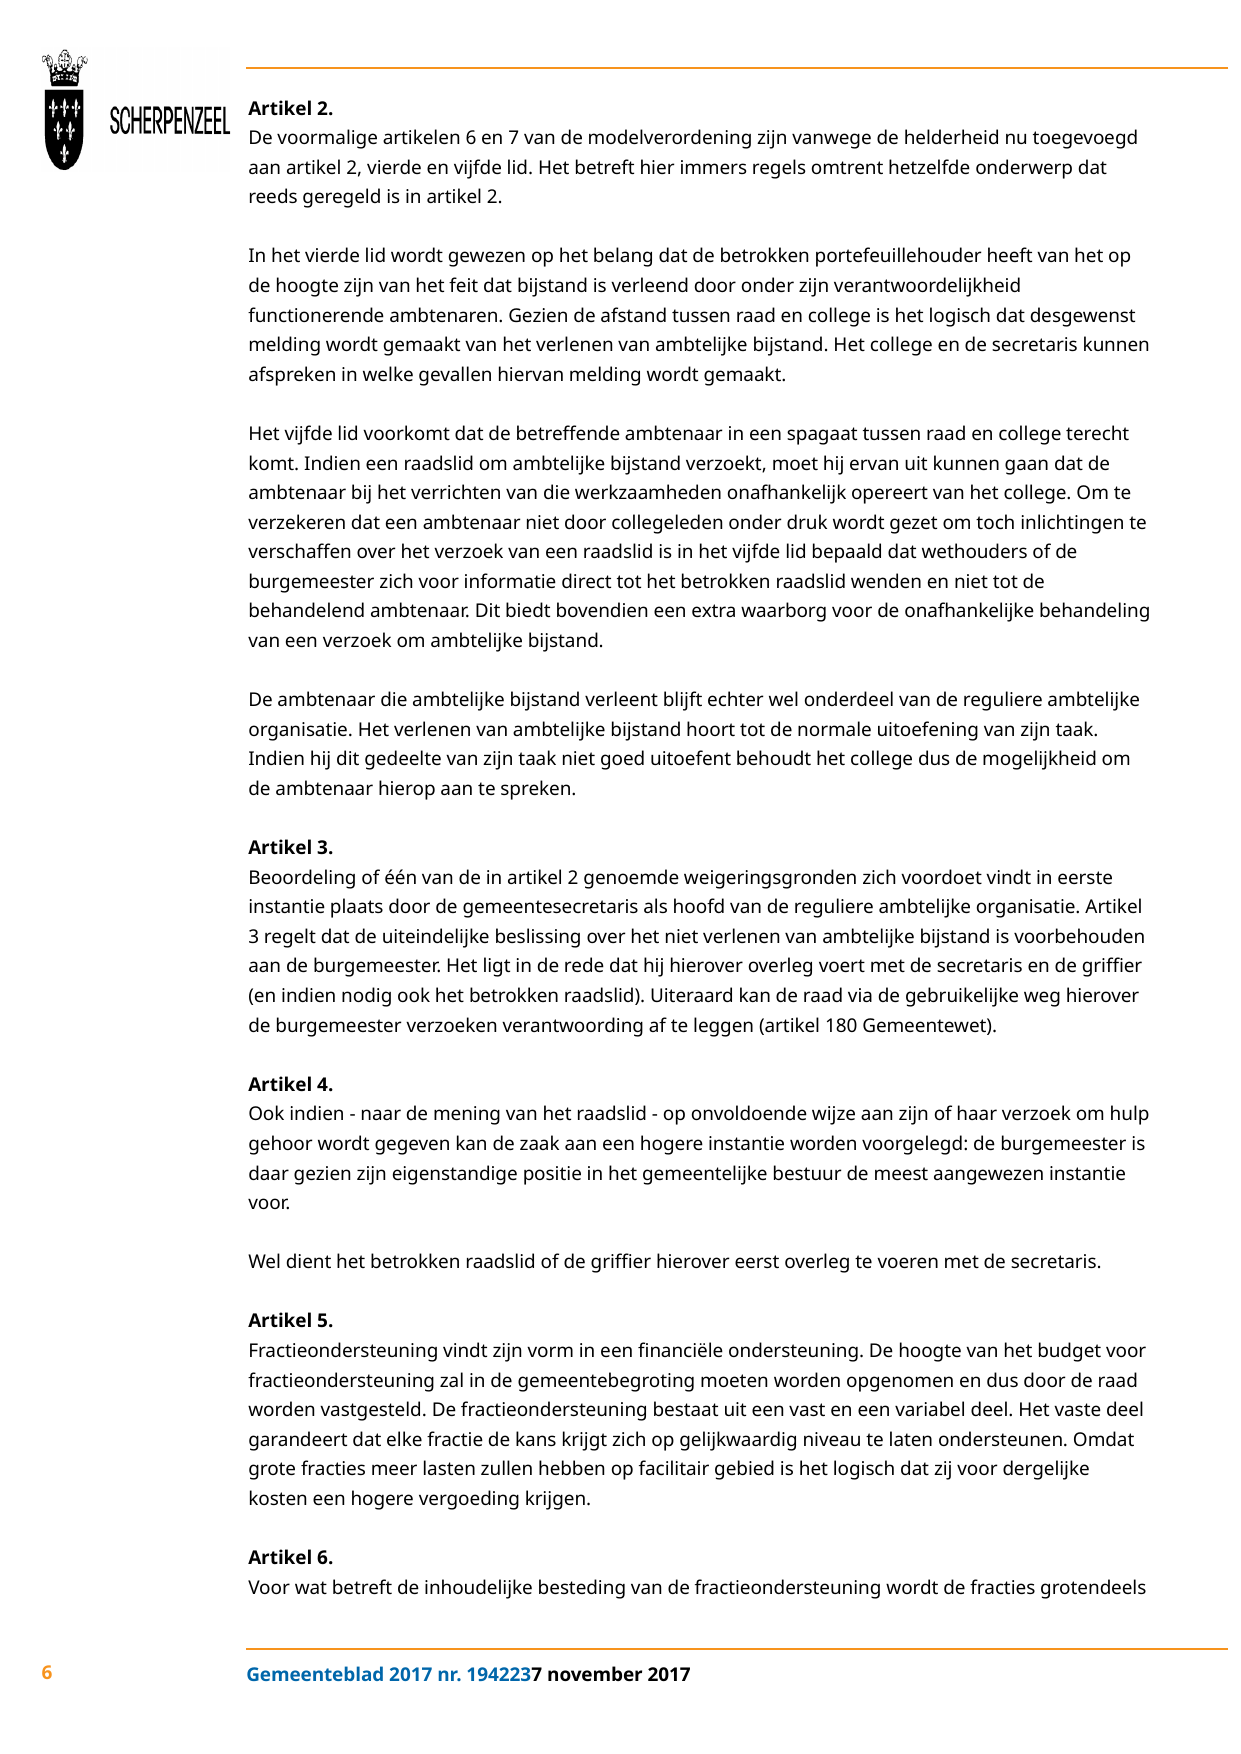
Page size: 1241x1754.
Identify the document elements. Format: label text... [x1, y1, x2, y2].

text Het vijfde lid voorkomt dat de betreffende ambtenaar in een spagaat tussen raad en college terecht komt. Indien een raadslid om ambtelijke bijstand verzoekt, moet hij ervan uit kunnen gaan dat de ambtenaar bij het verrichten van die werkzaamheden onafhankelijk opereert van het college. Om te verzekeren dat een ambtenaar niet door collegeleden onder druk wordt gezet om toch inlichtingen te verschaffen over het verzoek van een raadslid is in het vijfde lid bepaald dat wethouders of de burgemeester zich voor informatie direct tot het betrokken raadslid wenden en niet tot de behandelend ambtenaar. Dit biedt bovendien een extra waarborg voor de onafhankelijke behandeling van een verzoek om ambtelijke bijstand. [248, 420, 1152, 653]
text Artikel 5. [248, 1308, 1152, 1333]
text Fractieondersteuning vindt zijn vorm in een financiële ondersteuning. De hoogte van het budget voor fractieondersteuning zal in de gemeentebegroting moeten worden opgenomen en dus door de raad worden vastgesteld. De fractieondersteuning bestaat uit een vast en een variabel deel. Het vaste deel garandeert dat elke fractie de kans krijgt zich op gelijkwaardig niveau te laten ondersteunen. Omdat grote fracties meer lasten zullen hebben op facilitair gebied is het logisch dat zij voor dergelijke kosten een hogere vergoeding krijgen. [248, 1337, 1152, 1511]
text Artikel 3. [248, 834, 1152, 860]
text De ambtenaar die ambtelijke bijstand verleent blijft echter wel onderdeel van de reguliere ambtelijke organisatie. Het verlenen van ambtelijke bijstand hoort tot de normale uitoefening van zijn taak. Indien hij dit gedeelte van zijn taak niet goed uitoefent behoudt het college dus de mogelijkheid om de ambtenaar hierop aan te spreken. [248, 686, 1152, 801]
text Artikel 4. [248, 1071, 1152, 1097]
text Voor wat betreft de inhoudelijke besteding van de fractieondersteuning wordt de fracties grotendeels [248, 1574, 1152, 1600]
text In het vierde lid wordt gewezen op het belang dat de betrokken portefeuillehouder heeft van het op de hoogte zijn van het feit dat bijstand is verleend door onder zijn verantwoordelijkheid functionerende ambtenaren. Gezien de afstand tussen raad en college is het logisch dat desgewenst melding wordt gemaakt van het verlenen van ambtelijke bijstand. Het college en de secretaris kunnen afspreken in welke gevallen hiervan melding wordt gemaakt. [248, 243, 1152, 387]
text Artikel 2. [248, 95, 1152, 121]
text De voormalige artikelen 6 en 7 van de modelverordening zijn vanwege de helderheid nu toegevoegd aan artikel 2, vierde en vijfde lid. Het betreft hier immers regels omtrent hetzelfde onderwerp dat reeds geregeld is in artikel 2. [248, 124, 1152, 209]
text Ook indien - naar de mening van het raadslid - op onvoldoende wijze aan zijn of haar verzoek om hulp gehoor wordt gegeven kan de zaak aan een hogere instantie worden voorgelegd: de burgemeester is daar gezien zijn eigenstandige positie in het gemeentelijke bestuur de meest aangewezen instantie voor. [248, 1101, 1152, 1215]
text Beoordeling of één van de in artikel 2 genoemde weigeringsgronden zich voordoet vindt in eerste instantie plaats door de gemeentesecretaris als hoofd van de reguliere ambtelijke organisatie. Artikel 3 regelt dat de uiteindelijke beslissing over het niet verlenen van ambtelijke bijstand is voorbehouden aan de burgemeester. Het ligt in de rede dat hij hierover overleg voert met de secretaris en de griffier (en indien nodig ook het betrokken raadslid). Uiteraard kan de raad via de gebruikelijke weg hierover de burgemeester verzoeken verantwoording af te leggen (artikel 180 Gemeentewet). [248, 864, 1152, 1038]
text Wel dient het betrokken raadslid of de griffier hierover eerst overleg te voeren met de secretaris. [248, 1248, 1152, 1274]
picture [41, 47, 231, 172]
text Artikel 6. [248, 1544, 1152, 1570]
